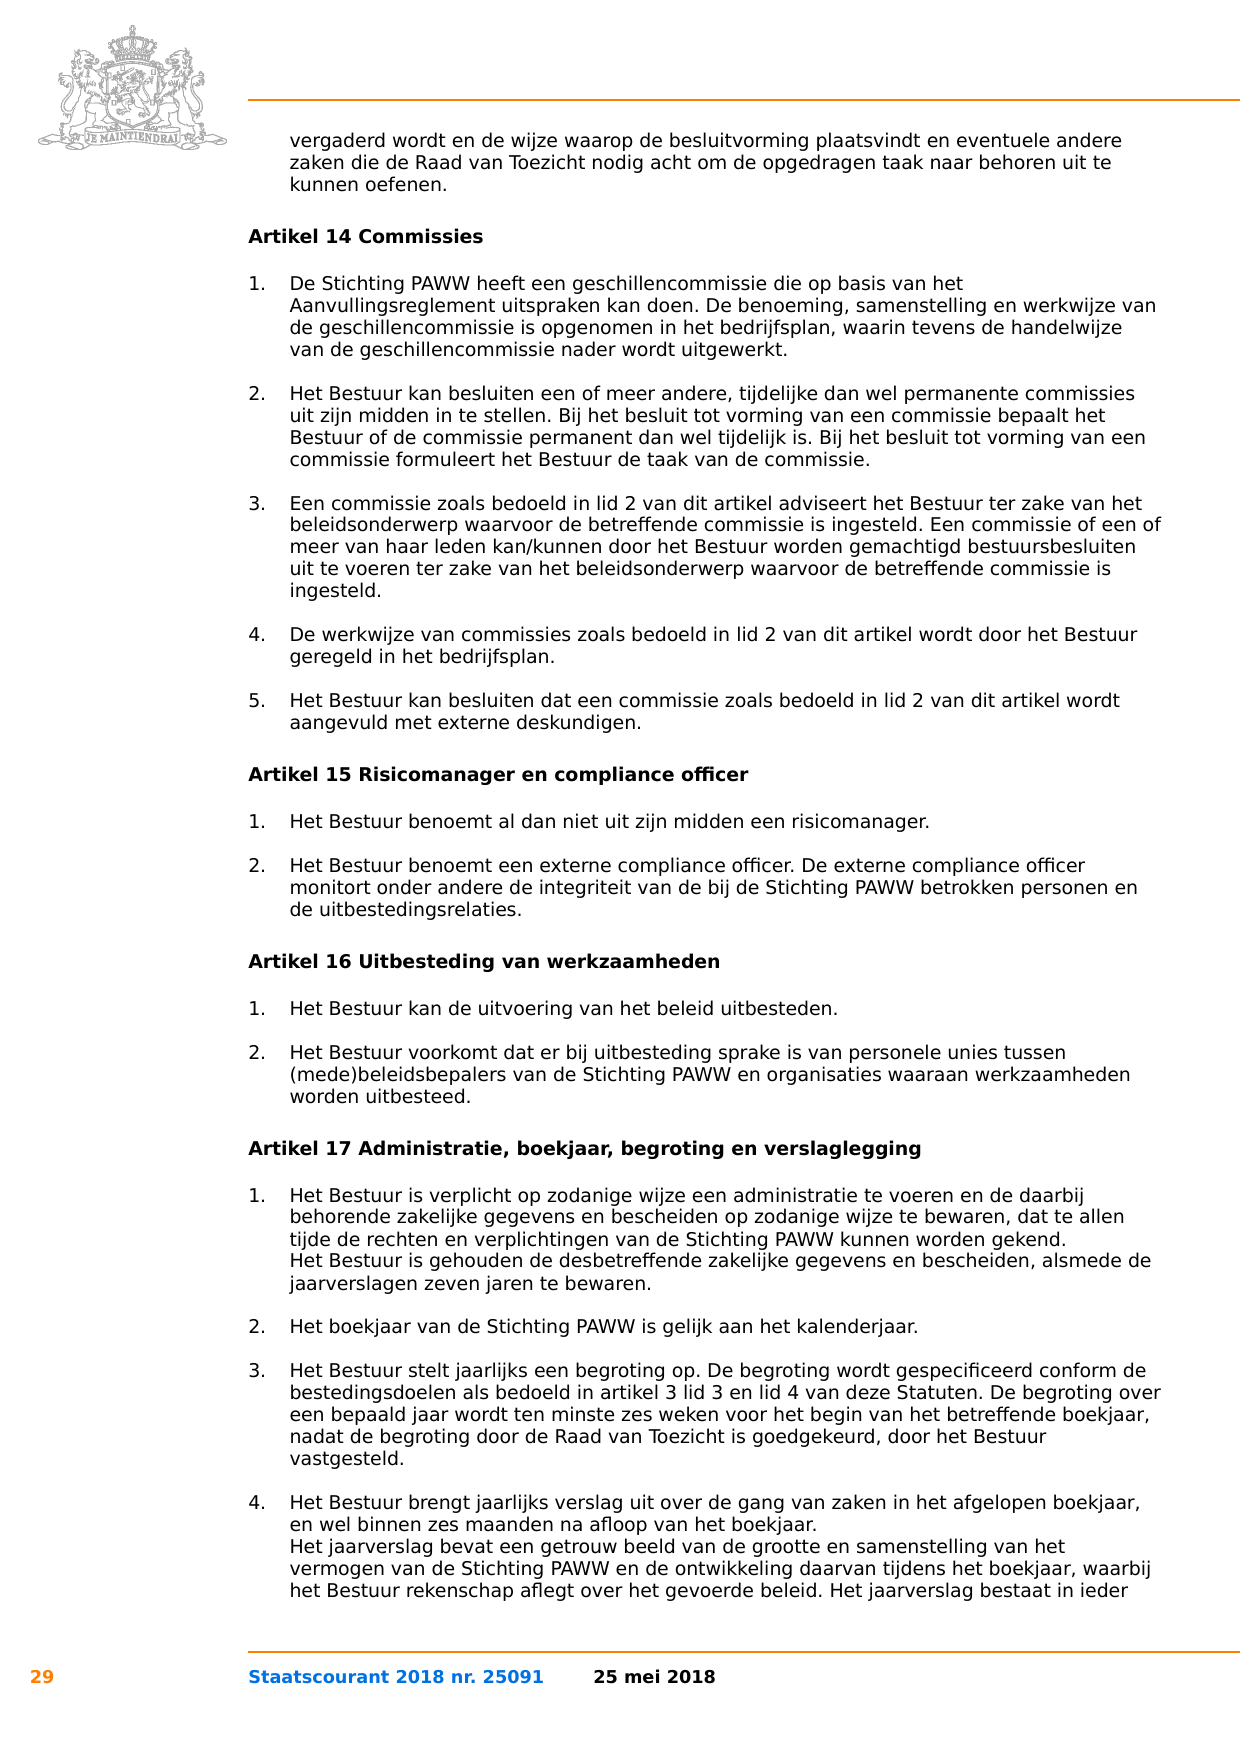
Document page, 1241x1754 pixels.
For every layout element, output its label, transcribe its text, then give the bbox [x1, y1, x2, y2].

text 2. Het Bestuur kan besluiten een of meer andere, tijdelijke dan wel permanente commissies uit zijn midden in te stellen. Bij het besluit tot vorming van een commissie bepaalt het Bestuur of de commissie permanent dan wel tijdelijk is. Bij het besluit tot vorming van een commissie formuleert het Bestuur de taak van de commissie. [248, 383, 1163, 471]
picture [38, 25, 227, 150]
text 3. Een commissie zoals bedoeld in lid 2 van dit artikel adviseert het Bestuur ter zake van het beleidsonderwerp waarvoor de betreffende commissie is ingesteld. Een commissie of een of meer van haar leden kan/kunnen door het Bestuur worden gemachtigd bestuursbesluiten uit te voeren ter zake van het beleidsonderwerp waarvoor de betreffende commissie is ingesteld. [248, 492, 1163, 602]
subtitle Artikel 14 Commissies [248, 226, 1163, 248]
text 1. Het Bestuur kan de uitvoering van het beleid uitbesteden. [248, 998, 1163, 1020]
text 4. De werkwijze van commissies zoals bedoeld in lid 2 van dit artikel wordt door het Bestuur geregeld in het bedrijfsplan. [248, 624, 1163, 668]
text 1. Het Bestuur is verplicht op zodanige wijze een administratie te voeren en de daarbij behorende zakelijke gegevens en bescheiden op zodanige wijze te bewaren, dat te allen tijde de rechten en verplichtingen van de Stichting PAWW kunnen worden gekend. [248, 1184, 1163, 1250]
text 2. Het Bestuur benoemt een externe compliance officer. De externe compliance officer monitort onder andere de integriteit van de bij de Stichting PAWW betrokken personen en de uitbestedingsrelaties. [248, 855, 1163, 921]
text 1. Het Bestuur benoemt al dan niet uit zijn midden een risicomanager. [248, 811, 1163, 833]
text 5. Het Bestuur kan besluiten dat een commissie zoals bedoeld in lid 2 van dit artikel wordt aangevuld met externe deskundigen. [248, 690, 1163, 734]
text vergaderd wordt en de wijze waarop de besluitvorming plaatsvindt en eventuele andere zaken die de Raad van Toezicht nodig acht om de opgedragen taak naar behoren uit te kunnen oefenen. [248, 130, 1163, 196]
text Het Bestuur is gehouden de desbetreffende zakelijke gegevens en bescheiden, alsmede de jaarverslagen zeven jaren te bewaren. [289, 1250, 1163, 1294]
text 1. De Stichting PAWW heeft een geschillencommissie die op basis van het Aanvullingsreglement uitspraken kan doen. De benoeming, samenstelling en werkwijze van de geschillencommissie is opgenomen in het bedrijfsplan, waarin tevens de handelwijze van de geschillencommissie nader wordt uitgewerkt. [248, 273, 1163, 361]
text 4. Het Bestuur brengt jaarlijks verslag uit over de gang van zaken in het afgelopen boekjaar, en wel binnen zes maanden na afloop van het boekjaar. [248, 1492, 1163, 1536]
text 2. Het Bestuur voorkomt dat er bij uitbesteding sprake is van personele unies tussen (mede)beleidsbepalers van de Stichting PAWW en organisaties waaraan werkzaamheden worden uitbesteed. [248, 1042, 1163, 1107]
subtitle Artikel 16 Uitbesteding van werkzaamheden [248, 951, 1163, 973]
subtitle Artikel 17 Administratie, boekjaar, begroting en verslaglegging [248, 1137, 1163, 1159]
text Het jaarverslag bevat een getrouw beeld van de grootte en samenstelling van het vermogen van de Stichting PAWW en de ontwikkeling daarvan tijdens het boekjaar, waarbij het Bestuur rekenschap aflegt over het gevoerde beleid. Het jaarverslag bestaat in ieder [289, 1536, 1163, 1602]
text 2. Het boekjaar van de Stichting PAWW is gelijk aan het kalenderjaar. [248, 1316, 1163, 1338]
text 3. Het Bestuur stelt jaarlijks een begroting op. De begroting wordt gespecificeerd conform de bestedingsdoelen als bedoeld in artikel 3 lid 3 en lid 4 van deze Statuten. De begroting over een bepaald jaar wordt ten minste zes weken voor het begin van het betreffende boekjaar, nadat de begroting door de Raad van Toezicht is goedgekeurd, door het Bestuur vastgesteld. [248, 1360, 1163, 1470]
subtitle Artikel 15 Risicomanager en compliance officer [248, 764, 1163, 786]
